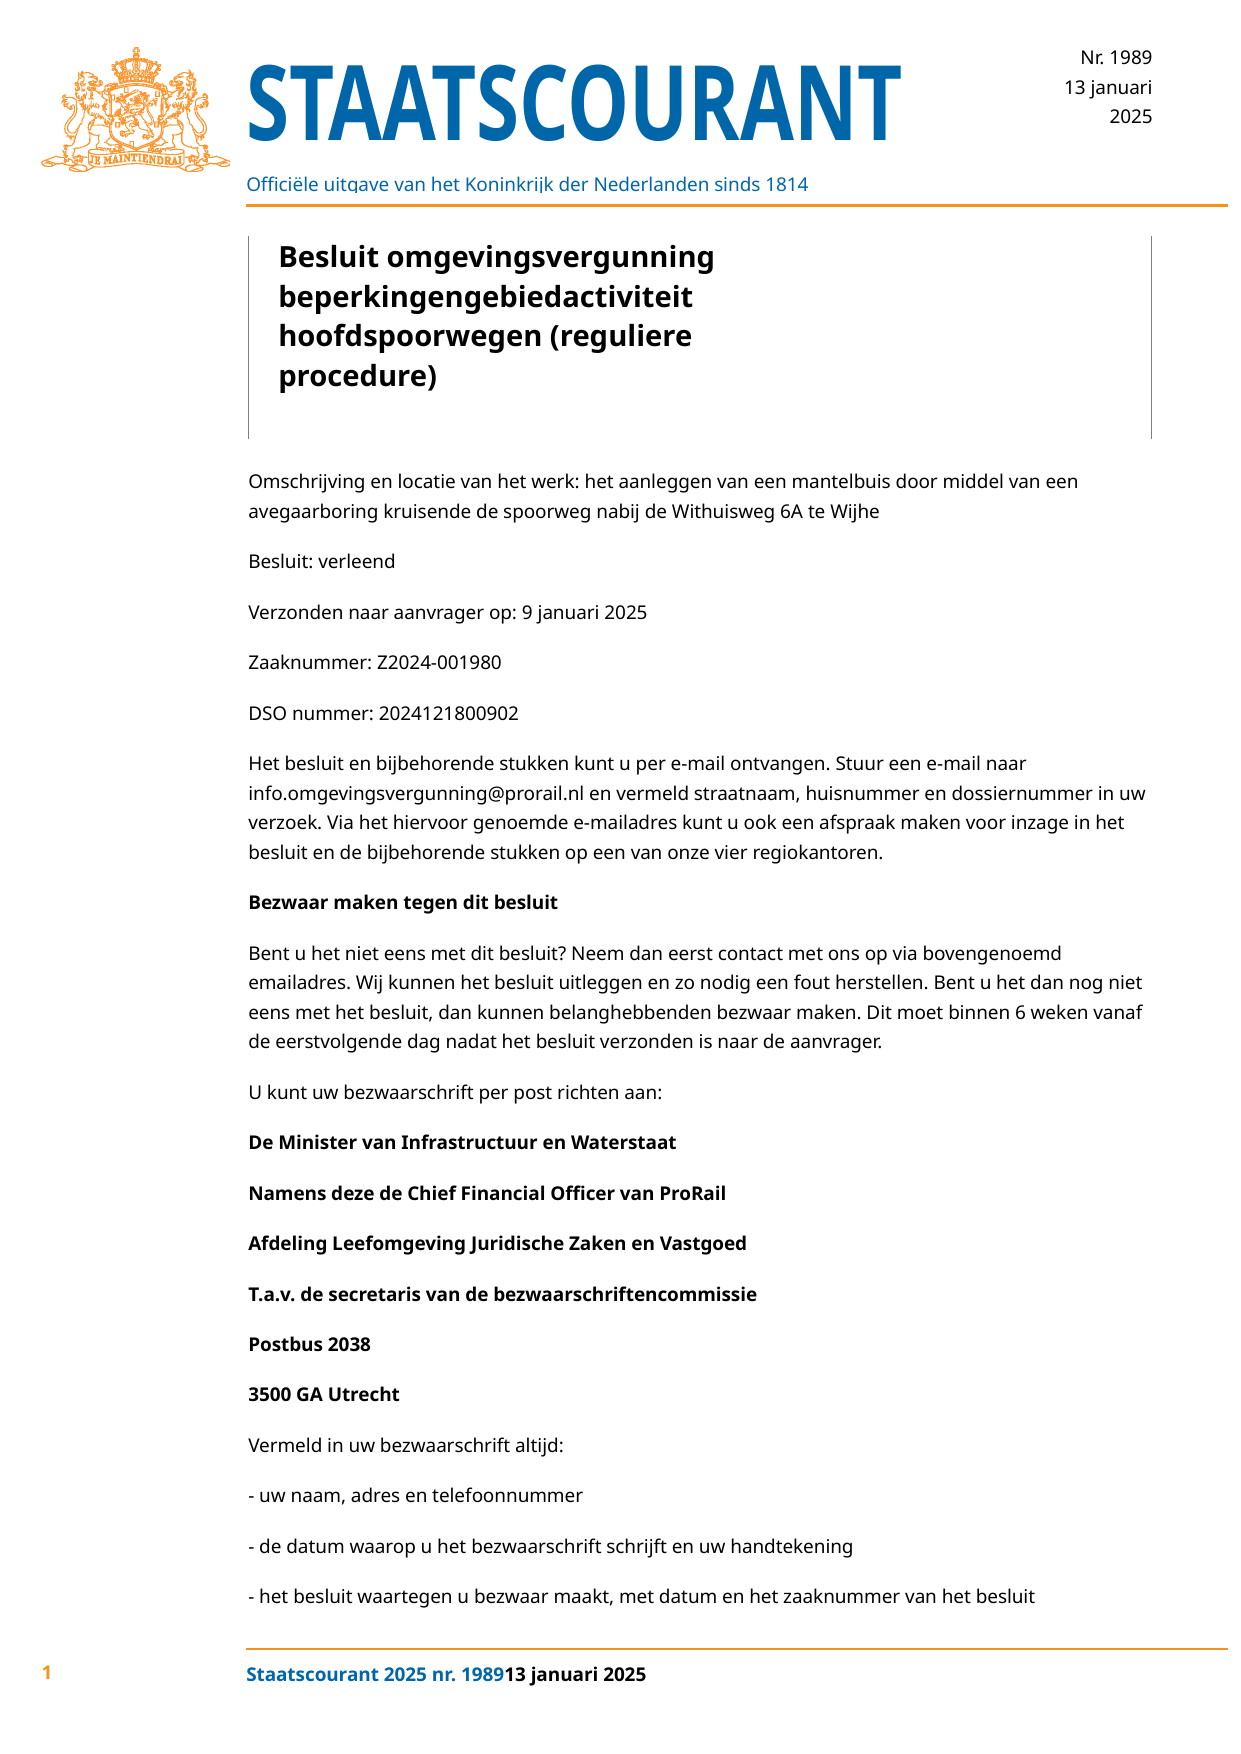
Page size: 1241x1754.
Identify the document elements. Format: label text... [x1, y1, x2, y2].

text Het besluit en bijbehorende stukken kunt u per e-mail ontvangen. Stuur een e-mail naar info.omgevingsvergunning@prorail.nl en vermeld straatnaam, huisnummer en dossiernummer in uw verzoek. Via het hiervoor genoemde e-mailadres kunt u ook een afspraak maken voor inzage in het besluit en de bijbehorende stukken op een van onze vier regiokantoren. [248, 750, 1152, 865]
text DSO nummer: 2024121800902 [248, 700, 1152, 726]
text Zaaknummer: Z2024-001980 [248, 649, 1152, 675]
text Bent u het niet eens met dit besluit? Neem dan eerst contact met ons op via bovengenoemd emailadres. Wij kunnen het besluit uitleggen en zo nodig een fout herstellen. Bent u het dan nog niet eens met het besluit, dan kunnen belanghebbenden bezwaar maken. Dit moet binnen 6 weken vanaf de eerstvolgende dag nadat het besluit verzonden is naar de aanvrager. [248, 940, 1152, 1054]
text U kunt uw bezwaarschrift per post richten aan: [248, 1079, 1152, 1105]
picture [41, 47, 231, 172]
text Verzonden naar aanvrager op: 9 januari 2025 [248, 599, 1152, 625]
text - uw naam, adres en telefoonnummer [248, 1482, 1152, 1508]
text Bezwaar maken tegen dit besluit [248, 889, 1152, 915]
text T.a.v. de secretaris van de bezwaarschriftencommissie [248, 1281, 1152, 1306]
table_header [1090, 236, 1151, 413]
picture [912, 236, 1090, 414]
table_header [850, 414, 1151, 439]
text Namens deze de Chief Financial Officer van ProRail [248, 1180, 1152, 1206]
table_header [850, 236, 912, 413]
text Omschrijving en locatie van het werk: het aanleggen van een mantelbuis door middel van een avegaarboring kruisende de spoorweg nabij de Withuisweg 6A te Wijhe [248, 469, 1152, 524]
text Vermeld in uw bezwaarschrift altijd: [248, 1432, 1152, 1458]
text Besluit: verleend [248, 549, 1152, 574]
table_header Besluit omgevingsvergunning beperkingengebiedactiviteit hoofdspoorwegen (reguliere procedure) [249, 236, 850, 439]
text Afdeling Leefomgeving Juridische Zaken en Vastgoed [248, 1230, 1152, 1256]
text Postbus 2038 [248, 1331, 1152, 1357]
text - het besluit waartegen u bezwaar maakt, met datum en het zaaknummer van het besluit [248, 1583, 1152, 1609]
text De Minister van Infrastructuur en Waterstaat [248, 1129, 1152, 1155]
text 3500 GA Utrecht [248, 1382, 1152, 1407]
text - de datum waarop u het bezwaarschrift schrijft en uw handtekening [248, 1533, 1152, 1558]
